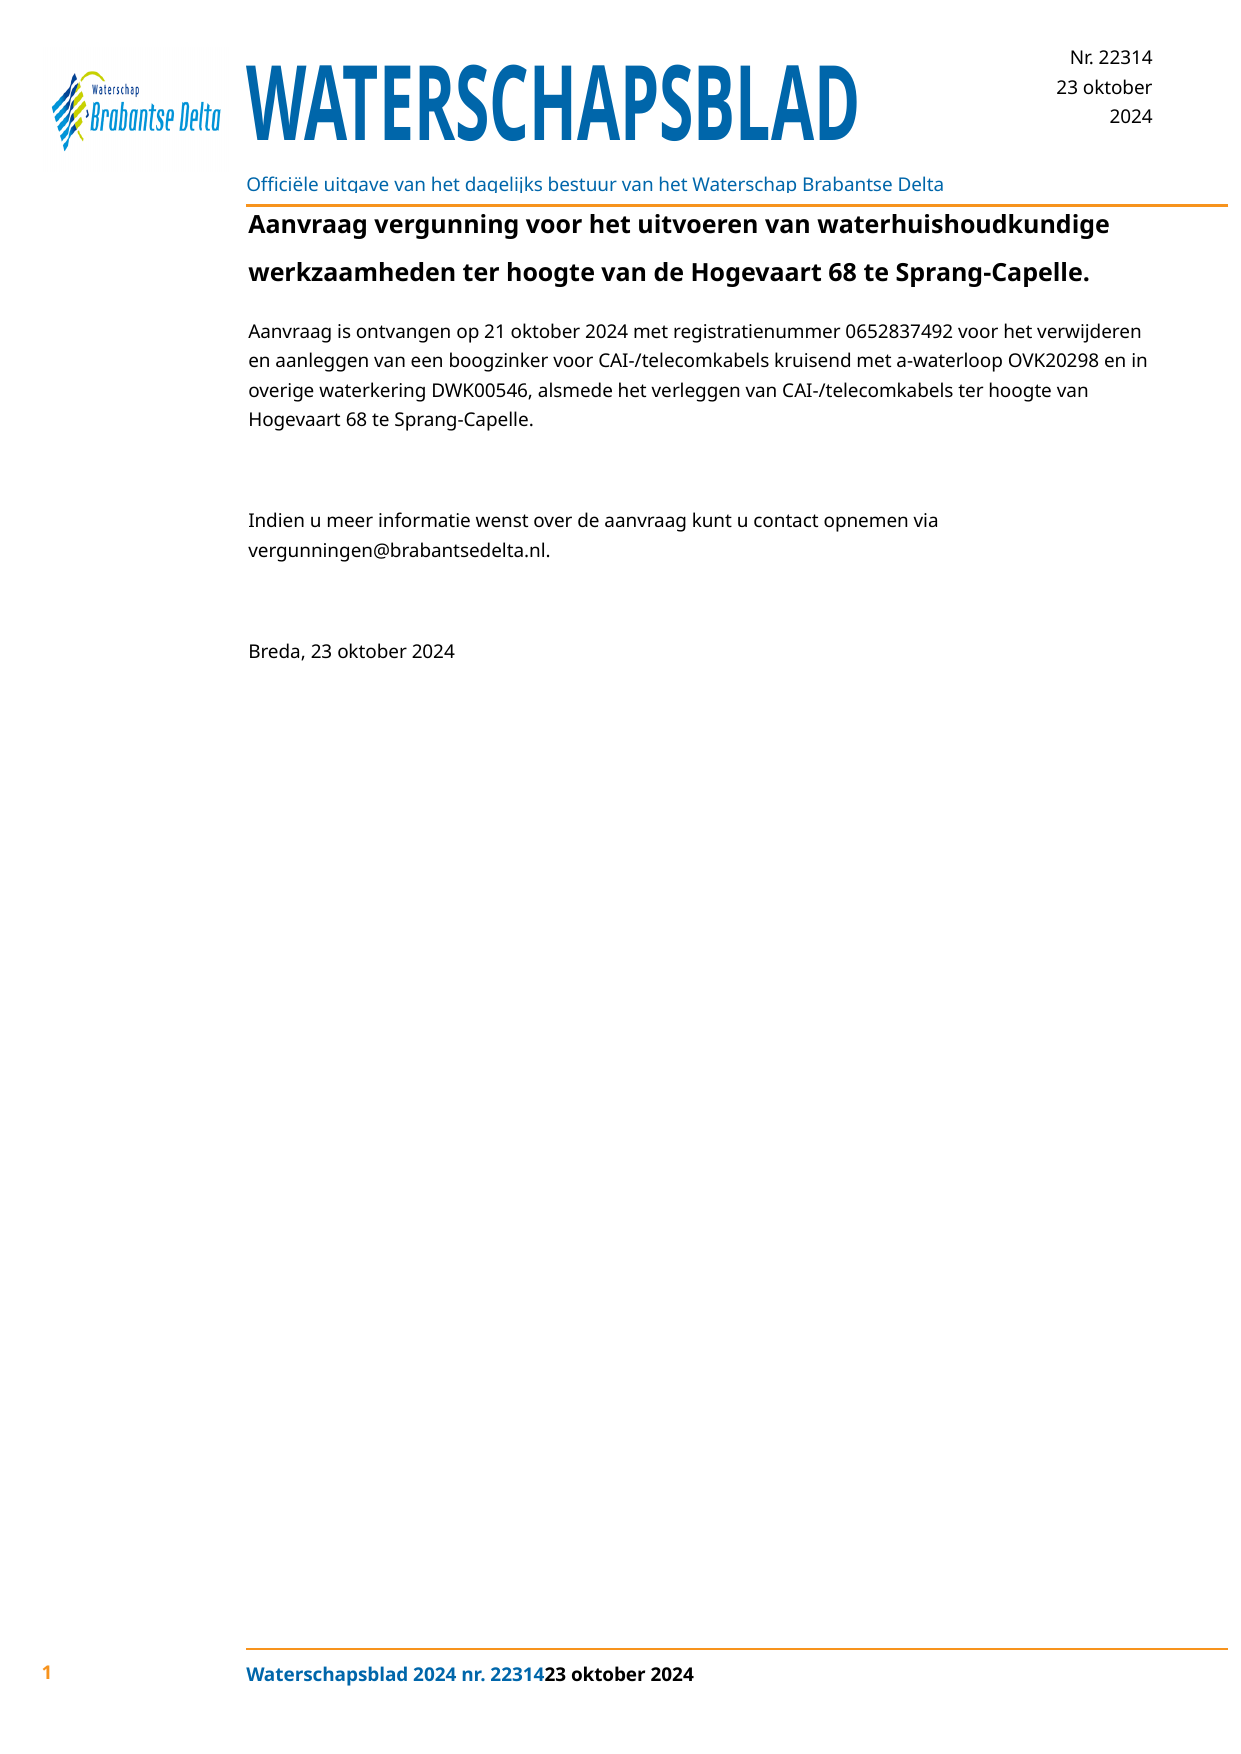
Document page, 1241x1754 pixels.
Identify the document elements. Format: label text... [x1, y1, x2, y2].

text Aanvraag is ontvangen op 21 oktober 2024 met registratienummer 0652837492 voor het verwijderen en aanleggen van een boogzinker voor CAI-/telecomkabels kruisend met a-waterloop OVK20298 en in overige waterkering DWK00546, alsmede het verleggen van CAI-/telecomkabels ter hoogte van Hogevaart 68 te Sprang-Capelle. [248, 318, 1152, 432]
text Breda, 23 oktober 2024 [248, 638, 1152, 664]
text Indien u meer informatie wenst over de aanvraag kunt u contact opnemen via vergunningen@brabantsedelta.nl. [248, 507, 1152, 563]
picture [41, 47, 231, 172]
text Aanvraag vergunning voor het uitvoeren van waterhuishoudkundige werkzaamheden ter hoogte van de Hogevaart 68 te Sprang-Capelle. [248, 207, 1152, 288]
